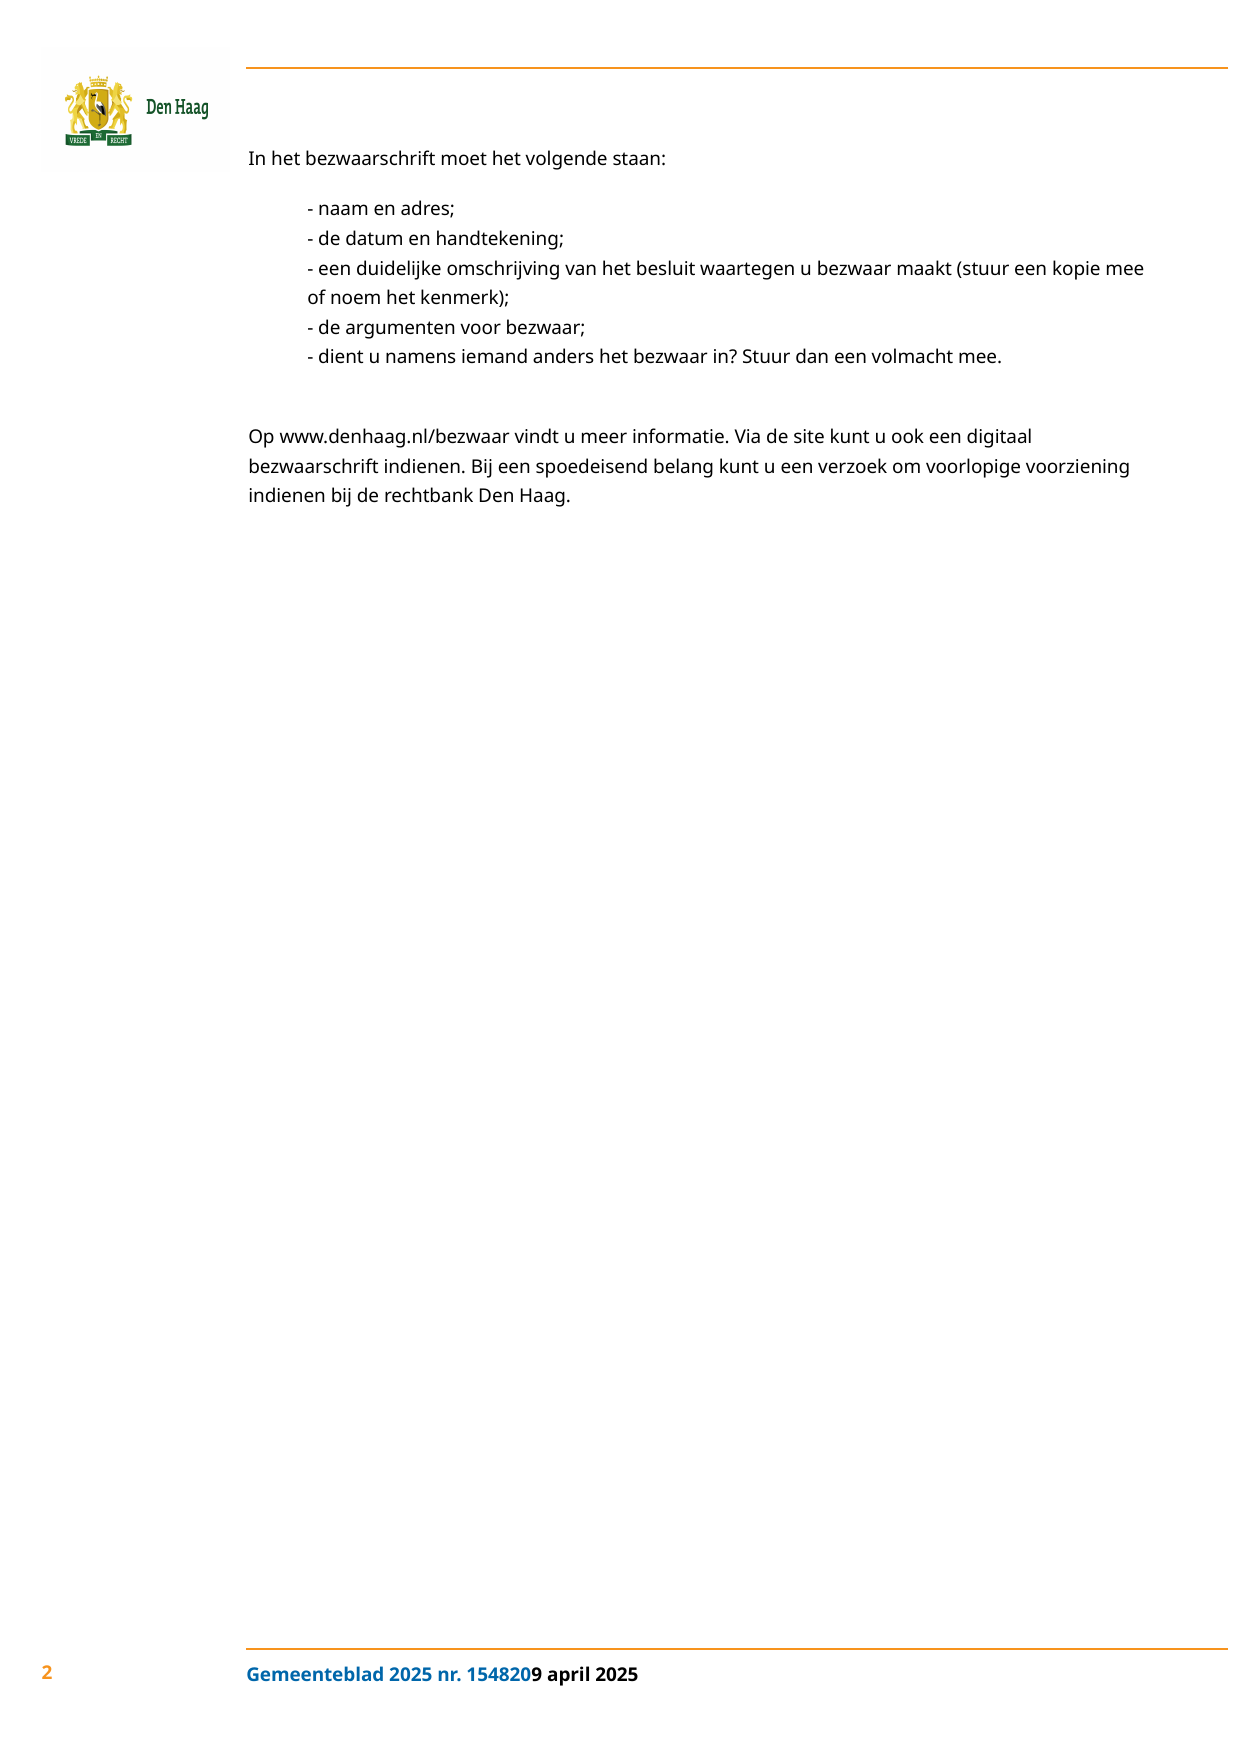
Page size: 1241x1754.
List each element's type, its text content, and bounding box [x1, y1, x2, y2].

list - de datum en handtekening; [248, 225, 1152, 251]
list - de argumenten voor bezwaar; [248, 314, 1152, 340]
list - naam en adres; [248, 196, 1152, 221]
text In het bezwaarschrift moet het volgende staan: [248, 145, 1152, 171]
list - dient u namens iemand anders het bezwaar in? Stuur dan een volmacht mee. [248, 343, 1152, 369]
text Op www.denhaag.nl/bezwaar vindt u meer informatie. Via de site kunt u ook een digitaal bezwaarschrift indienen. Bij een spoedeisend belang kunt u een verzoek om voorlopige voorziening indienen bij de rechtbank Den Haag. [248, 423, 1152, 508]
list - een duidelijke omschrijving van het besluit waartegen u bezwaar maakt (stuur een kopie mee of noem het kenmerk); [248, 255, 1152, 310]
picture [41, 47, 231, 172]
